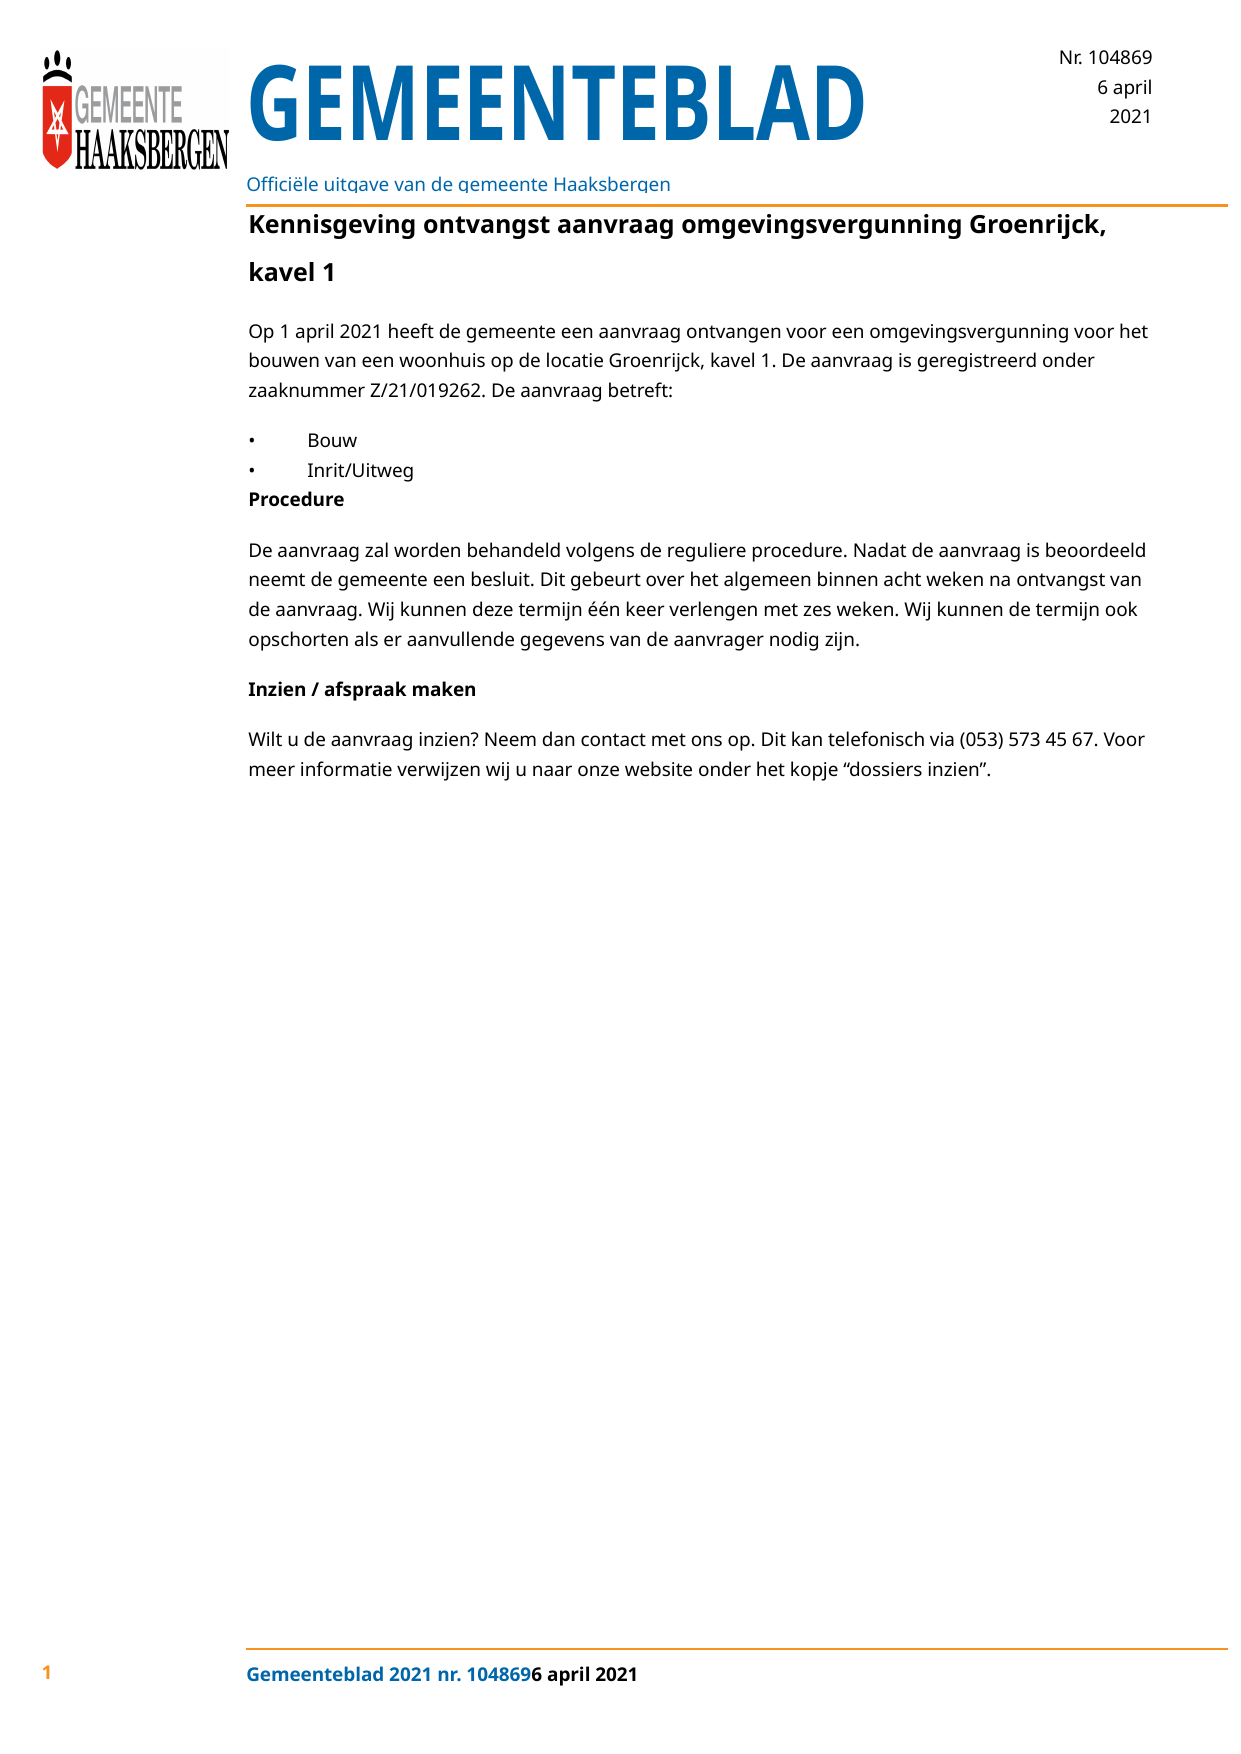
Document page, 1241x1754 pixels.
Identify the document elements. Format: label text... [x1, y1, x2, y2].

text Inzien / afspraak maken [248, 676, 1152, 702]
picture [41, 47, 231, 172]
list Inrit/Uitweg [248, 457, 1152, 483]
text Op 1 april 2021 heeft de gemeente een aanvraag ontvangen voor een omgevingsvergunning voor het bouwen van een woonhuis op de locatie Groenrijck, kavel 1. De aanvraag is geregistreerd onder zaaknummer Z/21/019262. De aanvraag betreft: [248, 318, 1152, 403]
list Bouw [248, 427, 1152, 453]
text De aanvraag zal worden behandeld volgens de reguliere procedure. Nadat de aanvraag is beoordeeld neemt de gemeente een besluit. Dit gebeurt over het algemeen binnen acht weken na ontvangst van de aanvraag. Wij kunnen deze termijn één keer verlengen met zes weken. Wij kunnen de termijn ook opschorten als er aanvullende gegevens van de aanvrager nodig zijn. [248, 537, 1152, 652]
text Procedure [248, 487, 1152, 512]
text Wilt u de aanvraag inzien? Neem dan contact met ons op. Dit kan telefonisch via (053) 573 45 67. Voor meer informatie verwijzen wij u naar onze website onder het kopje “dossiers inzien”. [248, 727, 1152, 782]
text Kennisgeving ontvangst aanvraag omgevingsvergunning Groenrijck, kavel 1 [248, 207, 1152, 288]
